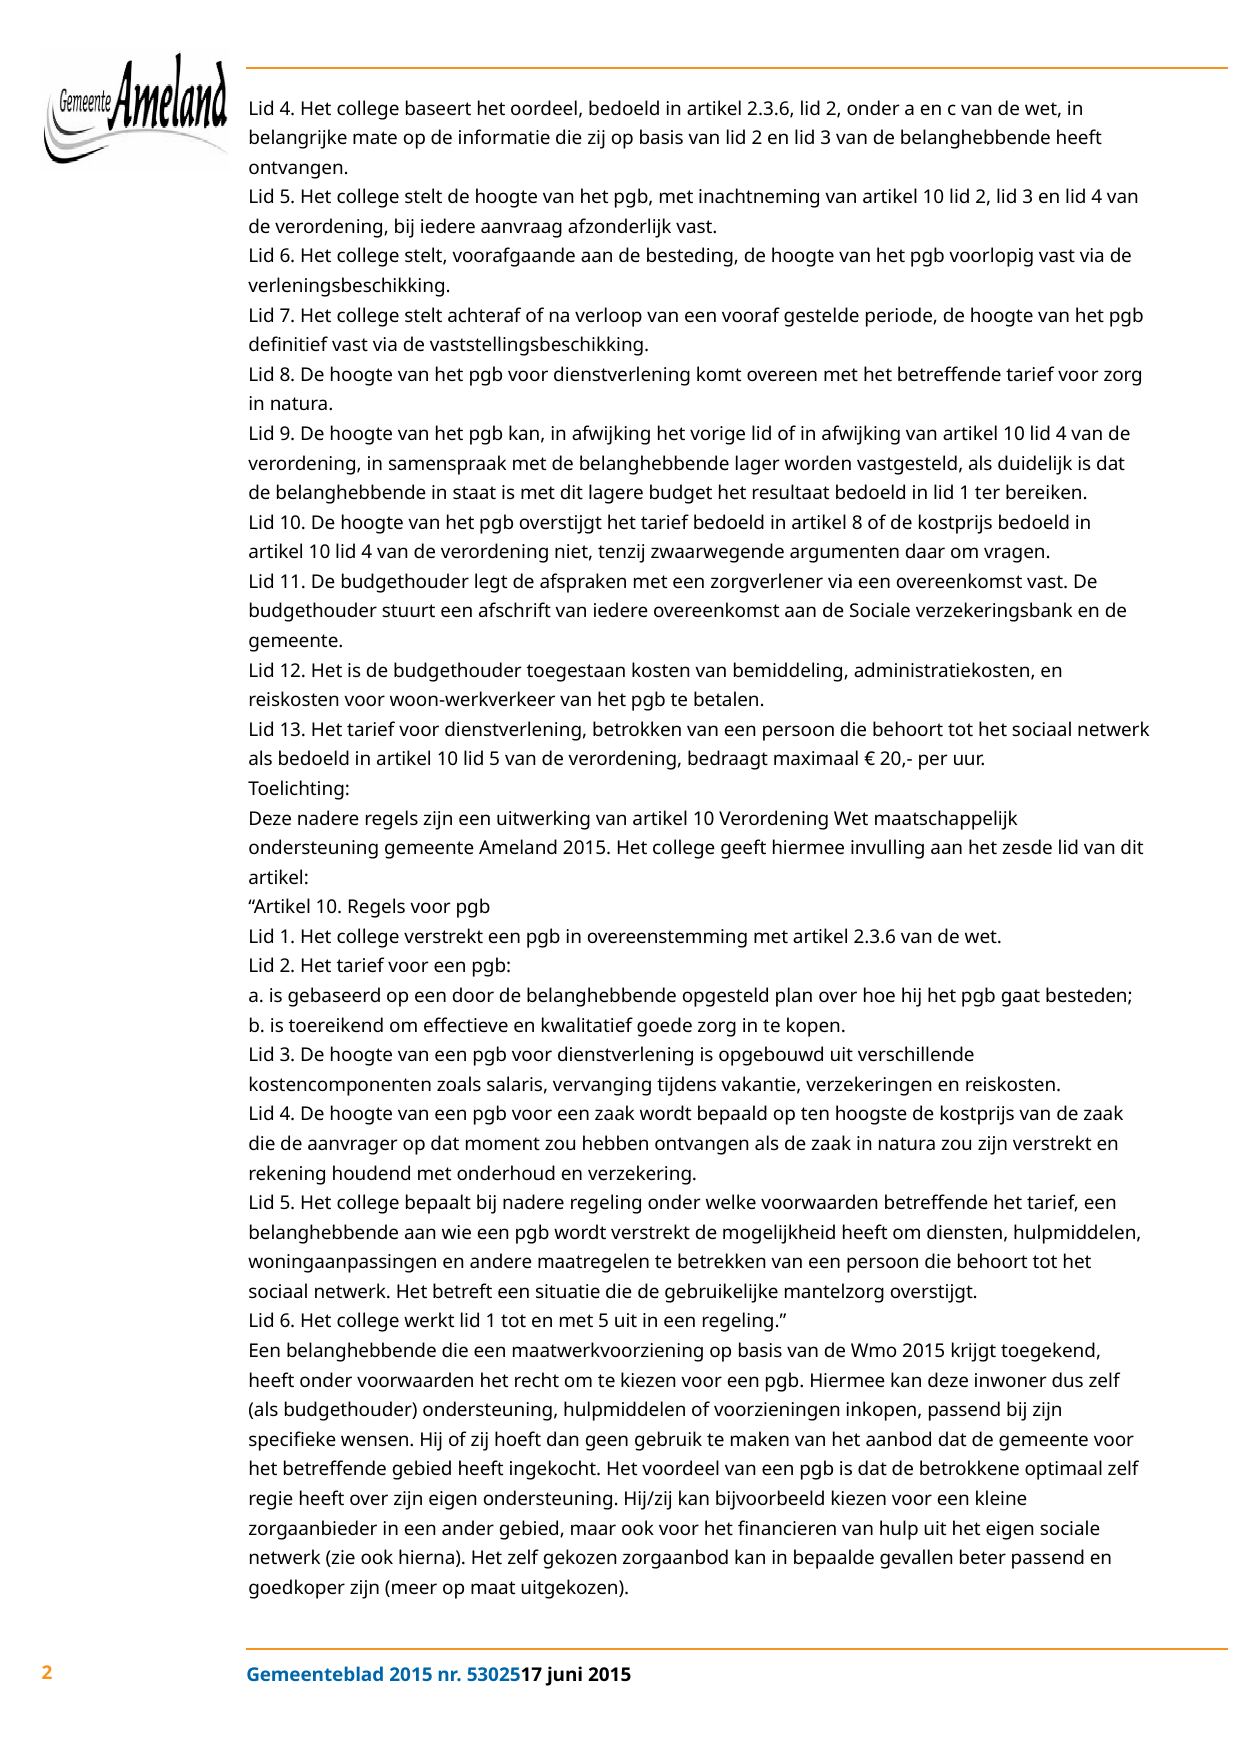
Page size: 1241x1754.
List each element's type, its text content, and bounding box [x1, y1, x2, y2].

text Lid 9. De hoogte van het pgb kan, in afwijking het vorige lid of in afwijking van artikel 10 lid 4 van de verordening, in samenspraak met de belanghebbende lager worden vastgesteld, als duidelijk is dat de belanghebbende in staat is met dit lagere budget het resultaat bedoeld in lid 1 ter bereiken. [248, 420, 1152, 505]
text Lid 1. Het college verstrekt een pgb in overeenstemming met artikel 2.3.6 van de wet. [248, 923, 1152, 949]
text Lid 6. Het college stelt, voorafgaande aan de besteding, de hoogte van het pgb voorlopig vast via de verleningsbeschikking. [248, 243, 1152, 298]
text Lid 6. Het college werkt lid 1 tot en met 5 uit in een regeling.” [248, 1308, 1152, 1333]
text Lid 13. Het tarief voor dienstverlening, betrokken van een persoon die behoort tot het sociaal netwerk als bedoeld in artikel 10 lid 5 van de verordening, bedraagt maximaal € 20,- per uur. [248, 716, 1152, 771]
text Deze nadere regels zijn een uitwerking van artikel 10 Verordening Wet maatschappelijk ondersteuning gemeente Ameland 2015. Het college geeft hiermee invulling aan het zesde lid van dit artikel: [248, 805, 1152, 890]
text Lid 4. De hoogte van een pgb voor een zaak wordt bepaald op ten hoogste de kostprijs van de zaak die de aanvrager op dat moment zou hebben ontvangen als de zaak in natura zou zijn verstrekt en rekening houdend met onderhoud en verzekering. [248, 1101, 1152, 1186]
text Lid 12. Het is de budgethouder toegestaan kosten van bemiddeling, administratiekosten, en reiskosten voor woon-werkverkeer van het pgb te betalen. [248, 657, 1152, 712]
text Een belanghebbende die een maatwerkvoorziening op basis van de Wmo 2015 krijgt toegekend, heeft onder voorwaarden het recht om te kiezen voor een pgb. Hiermee kan deze inwoner dus zelf (als budgethouder) ondersteuning, hulpmiddelen of voorzieningen inkopen, passend bij zijn specifieke wensen. Hij of zij hoeft dan geen gebruik te maken van het aanbod dat de gemeente voor het betreffende gebied heeft ingekocht. Het voordeel van een pgb is dat de betrokkene optimaal zelf regie heeft over zijn eigen ondersteuning. Hij/zij kan bijvoorbeeld kiezen voor een kleine zorgaanbieder in een ander gebied, maar ook voor het financieren van hulp uit het eigen sociale netwerk (zie ook hierna). Het zelf gekozen zorgaanbod kan in bepaalde gevallen beter passend en goedkoper zijn (meer op maat uitgekozen). [248, 1337, 1152, 1600]
text Lid 2. Het tarief voor een pgb: [248, 953, 1152, 978]
text Lid 10. De hoogte van het pgb overstijgt het tarief bedoeld in artikel 8 of de kostprijs bedoeld in artikel 10 lid 4 van de verordening niet, tenzij zwaarwegende argumenten daar om vragen. [248, 509, 1152, 564]
text Lid 7. Het college stelt achteraf of na verloop van een vooraf gestelde periode, de hoogte van het pgb definitief vast via de vaststellingsbeschikking. [248, 302, 1152, 357]
text Toelichting: [248, 775, 1152, 801]
text b. is toereikend om effectieve en kwalitatief goede zorg in te kopen. [248, 1012, 1152, 1038]
text Lid 5. Het college stelt de hoogte van het pgb, met inachtneming van artikel 10 lid 2, lid 3 en lid 4 van de verordening, bij iedere aanvraag afzonderlijk vast. [248, 183, 1152, 239]
text Lid 4. Het college baseert het oordeel, bedoeld in artikel 2.3.6, lid 2, onder a en c van de wet, in belangrijke mate op de informatie die zij op basis van lid 2 en lid 3 van de belanghebbende heeft ontvangen. [248, 95, 1152, 180]
text Lid 11. De budgethouder legt de afspraken met een zorgverlener via een overeenkomst vast. De budgethouder stuurt een afschrift van iedere overeenkomst aan de Sociale verzekeringsbank en de gemeente. [248, 568, 1152, 653]
text Lid 8. De hoogte van het pgb voor dienstverlening komt overeen met het betreffende tarief voor zorg in natura. [248, 361, 1152, 416]
text “Artikel 10. Regels voor pgb [248, 893, 1152, 919]
text Lid 5. Het college bepaalt bij nadere regeling onder welke voorwaarden betreffende het tarief, een belanghebbende aan wie een pgb wordt verstrekt de mogelijkheid heeft om diensten, hulpmiddelen, woningaanpassingen en andere maatregelen te betrekken van een persoon die behoort tot het sociaal netwerk. Het betreft een situatie die de gebruikelijke mantelzorg overstijgt. [248, 1189, 1152, 1304]
text Lid 3. De hoogte van een pgb voor dienstverlening is opgebouwd uit verschillende kostencomponenten zoals salaris, vervanging tijdens vakantie, verzekeringen en reiskosten. [248, 1041, 1152, 1097]
picture [41, 47, 231, 172]
text a. is gebaseerd op een door de belanghebbende opgesteld plan over hoe hij het pgb gaat besteden; [248, 982, 1152, 1008]
